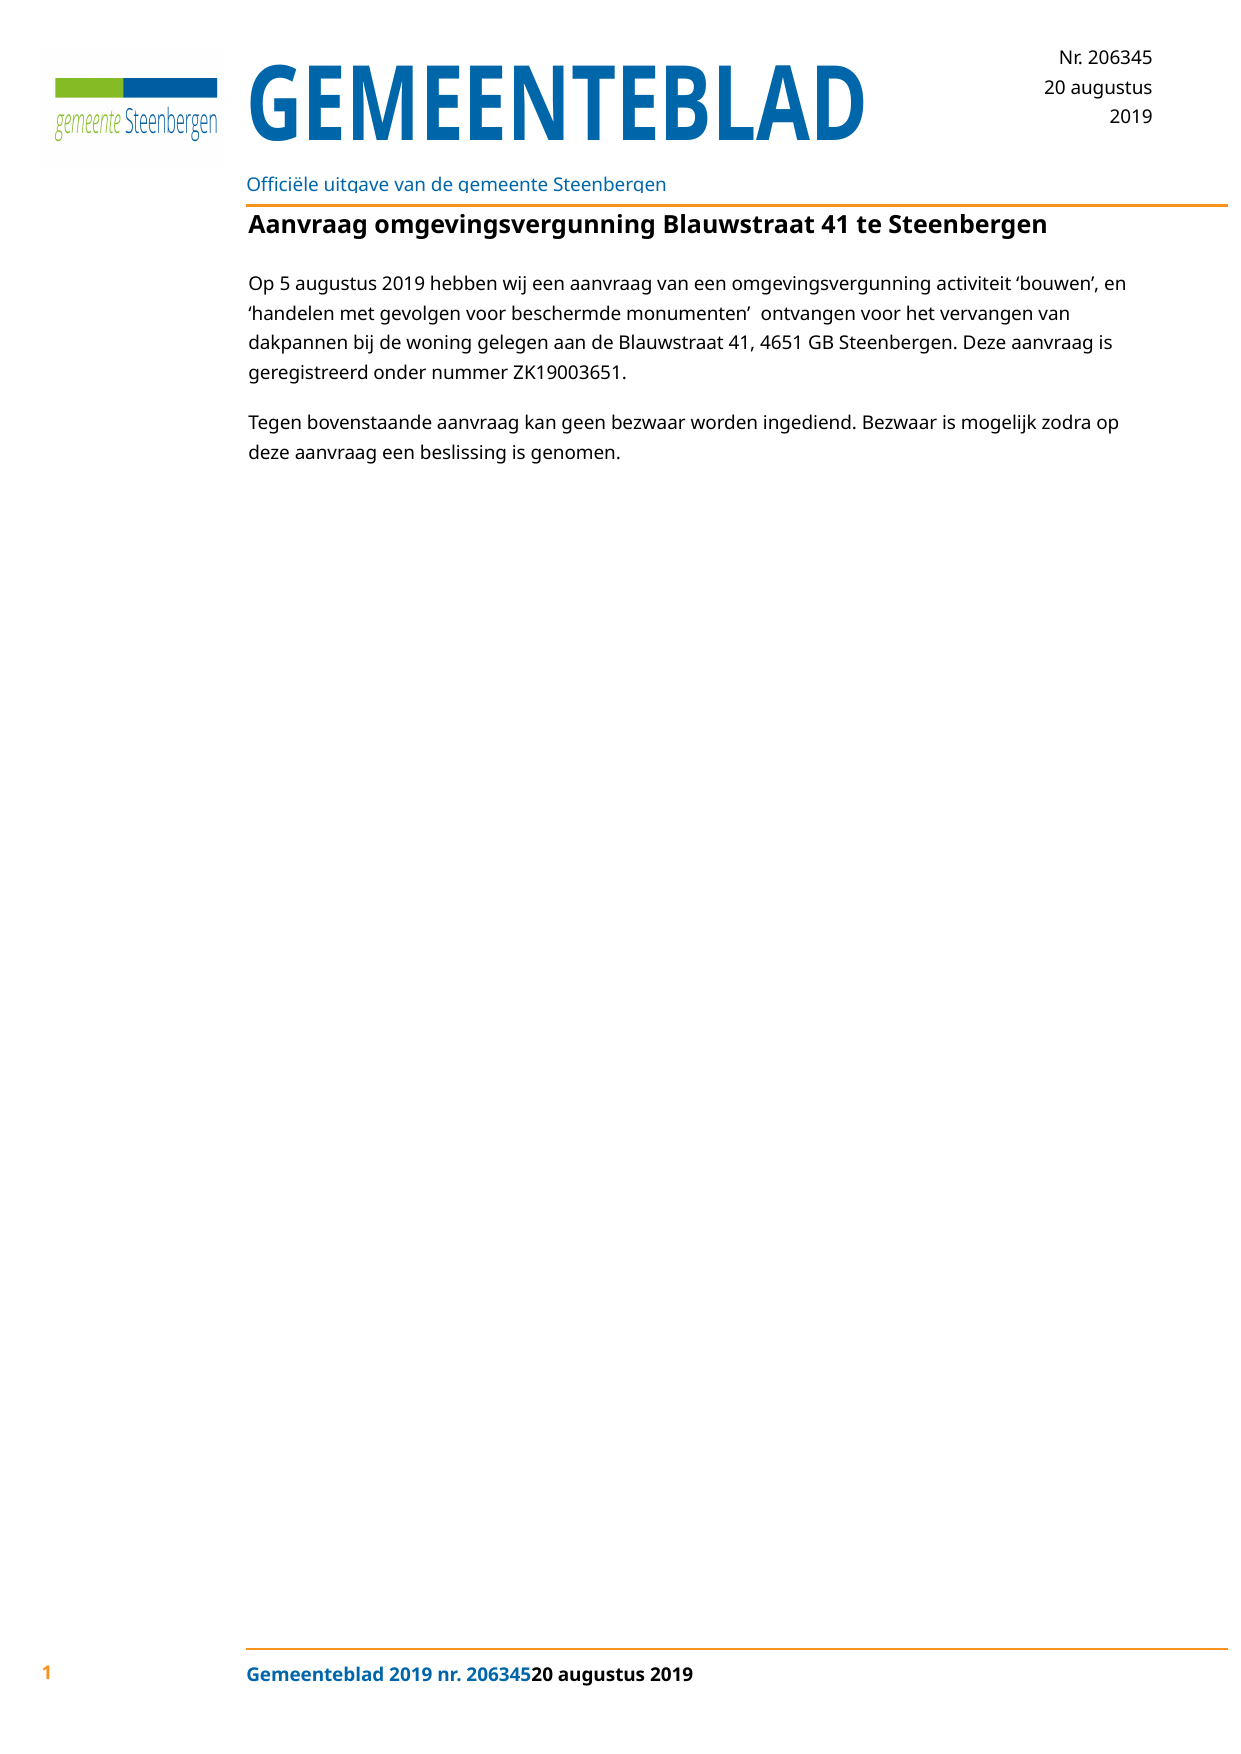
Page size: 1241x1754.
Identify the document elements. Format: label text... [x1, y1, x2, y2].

text Tegen bovenstaande aanvraag kan geen bezwaar worden ingediend. Bezwaar is mogelijk zodra op deze aanvraag een beslissing is genomen. [248, 409, 1152, 465]
picture [41, 47, 231, 172]
text Aanvraag omgevingsvergunning Blauwstraat 41 te Steenbergen [248, 207, 1152, 241]
text Op 5 augustus 2019 hebben wij een aanvraag van een omgevingsvergunning activiteit ‘bouwen’, en ‘handelen met gevolgen voor beschermde monumenten’ ontvangen voor het vervangen van dakpannen bij de woning gelegen aan de Blauwstraat 41, 4651 GB Steenbergen. Deze aanvraag is geregistreerd onder nummer ZK19003651. [248, 270, 1152, 385]
